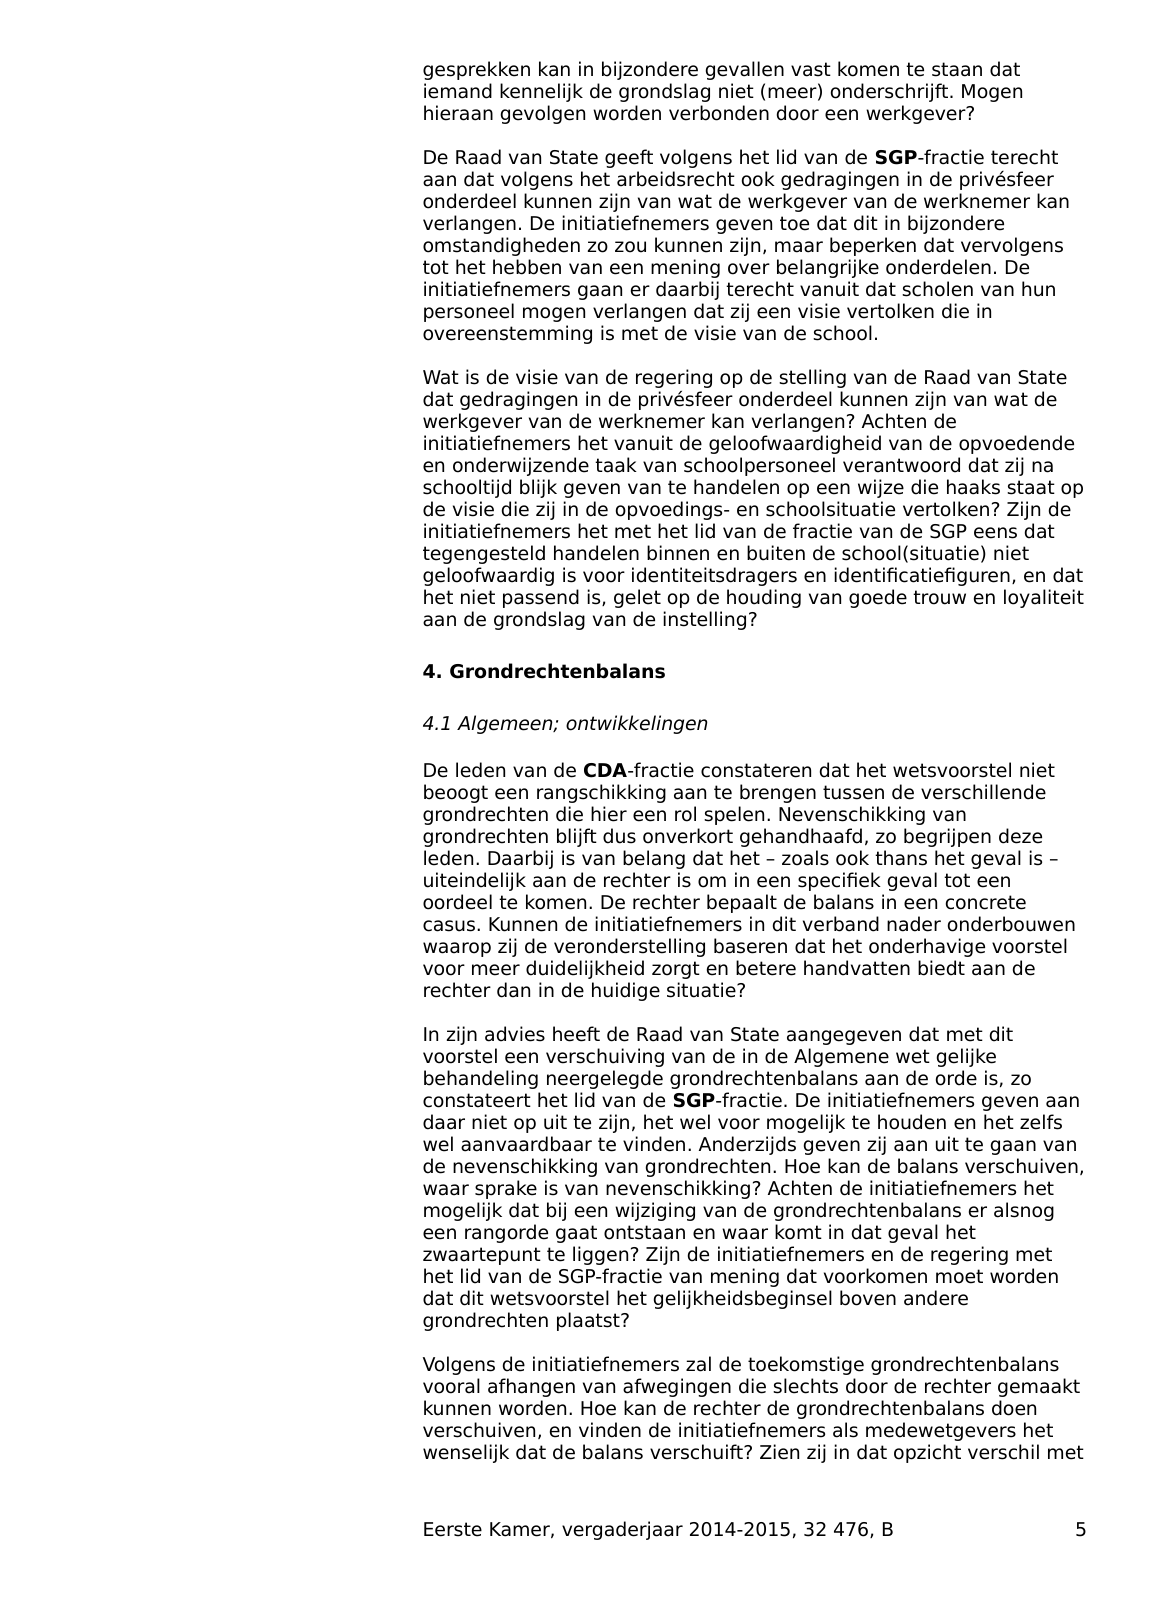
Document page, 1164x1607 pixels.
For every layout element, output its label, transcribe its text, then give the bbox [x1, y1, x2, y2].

subtitle 4.1 Algemeen; ontwikkelingen [422, 713, 1087, 735]
text Volgens de initiatiefnemers zal de toekomstige grondrechtenbalans vooral afhangen van afwegingen die slechts door de rechter gemaakt kunnen worden. Hoe kan de rechter de grondrechtenbalans doen verschuiven, en vinden de initiatiefnemers als medewetgevers het wenselijk dat de balans verschuift? Zien zij in dat opzicht verschil met [422, 1354, 1087, 1464]
text Wat is de visie van de regering op de stelling van de Raad van State dat gedragingen in de privésfeer onderdeel kunnen zijn van wat de werkgever van de werknemer kan verlangen? Achten de initiatiefnemers het vanuit de geloofwaardigheid van de opvoedende en onderwijzende taak van schoolpersoneel verantwoord dat zij na schooltijd blijk geven van te handelen op een wijze die haaks staat op de visie die zij in de opvoedings- en schoolsituatie vertolken? Zijn de initiatiefnemers het met het lid van de fractie van de SGP eens dat tegengesteld handelen binnen en buiten de school(situatie) niet geloofwaardig is voor identiteitsdragers en identificatiefiguren, en dat het niet passend is, gelet op de houding van goede trouw en loyaliteit aan de grondslag van de instelling? [422, 367, 1087, 631]
text De leden van de CDA-fractie constateren dat het wetsvoorstel niet beoogt een rangschikking aan te brengen tussen de verschillende grondrechten die hier een rol spelen. Nevenschikking van grondrechten blijft dus onverkort gehandhaafd, zo begrijpen deze leden. Daarbij is van belang dat het – zoals ook thans het geval is – uiteindelijk aan de rechter is om in een specifiek geval tot een oordeel te komen. De rechter bepaalt de balans in een concrete casus. Kunnen de initiatiefnemers in dit verband nader onderbouwen waarop zij de veronderstelling baseren dat het onderhavige voorstel voor meer duidelijkheid zorgt en betere handvatten biedt aan de rechter dan in de huidige situatie? [422, 760, 1087, 1002]
text De Raad van State geeft volgens het lid van de SGP-fractie terecht aan dat volgens het arbeidsrecht ook gedragingen in de privésfeer onderdeel kunnen zijn van wat de werkgever van de werknemer kan verlangen. De initiatiefnemers geven toe dat dit in bijzondere omstandigheden zo zou kunnen zijn, maar beperken dat vervolgens tot het hebben van een mening over belangrijke onderdelen. De initiatiefnemers gaan er daarbij terecht vanuit dat scholen van hun personeel mogen verlangen dat zij een visie vertolken die in overeenstemming is met de visie van de school. [422, 147, 1087, 345]
text gesprekken kan in bijzondere gevallen vast komen te staan dat iemand kennelijk de grondslag niet (meer) onderschrijft. Mogen hieraan gevolgen worden verbonden door een werkgever? [422, 59, 1087, 125]
subtitle 4. Grondrechtenbalans [422, 661, 1087, 683]
text In zijn advies heeft de Raad van State aangegeven dat met dit voorstel een verschuiving van de in de Algemene wet gelijke behandeling neergelegde grondrechtenbalans aan de orde is, zo constateert het lid van de SGP-fractie. De initiatiefnemers geven aan daar niet op uit te zijn, het wel voor mogelijk te houden en het zelfs wel aanvaardbaar te vinden. Anderzijds geven zij aan uit te gaan van de nevenschikking van grondrechten. Hoe kan de balans verschuiven, waar sprake is van nevenschikking? Achten de initiatiefnemers het mogelijk dat bij een wijziging van de grondrechtenbalans er alsnog een rangorde gaat ontstaan en waar komt in dat geval het zwaartepunt te liggen? Zijn de initiatiefnemers en de regering met het lid van de SGP-fractie van mening dat voorkomen moet worden dat dit wetsvoorstel het gelijkheidsbeginsel boven andere grondrechten plaatst? [422, 1024, 1087, 1332]
